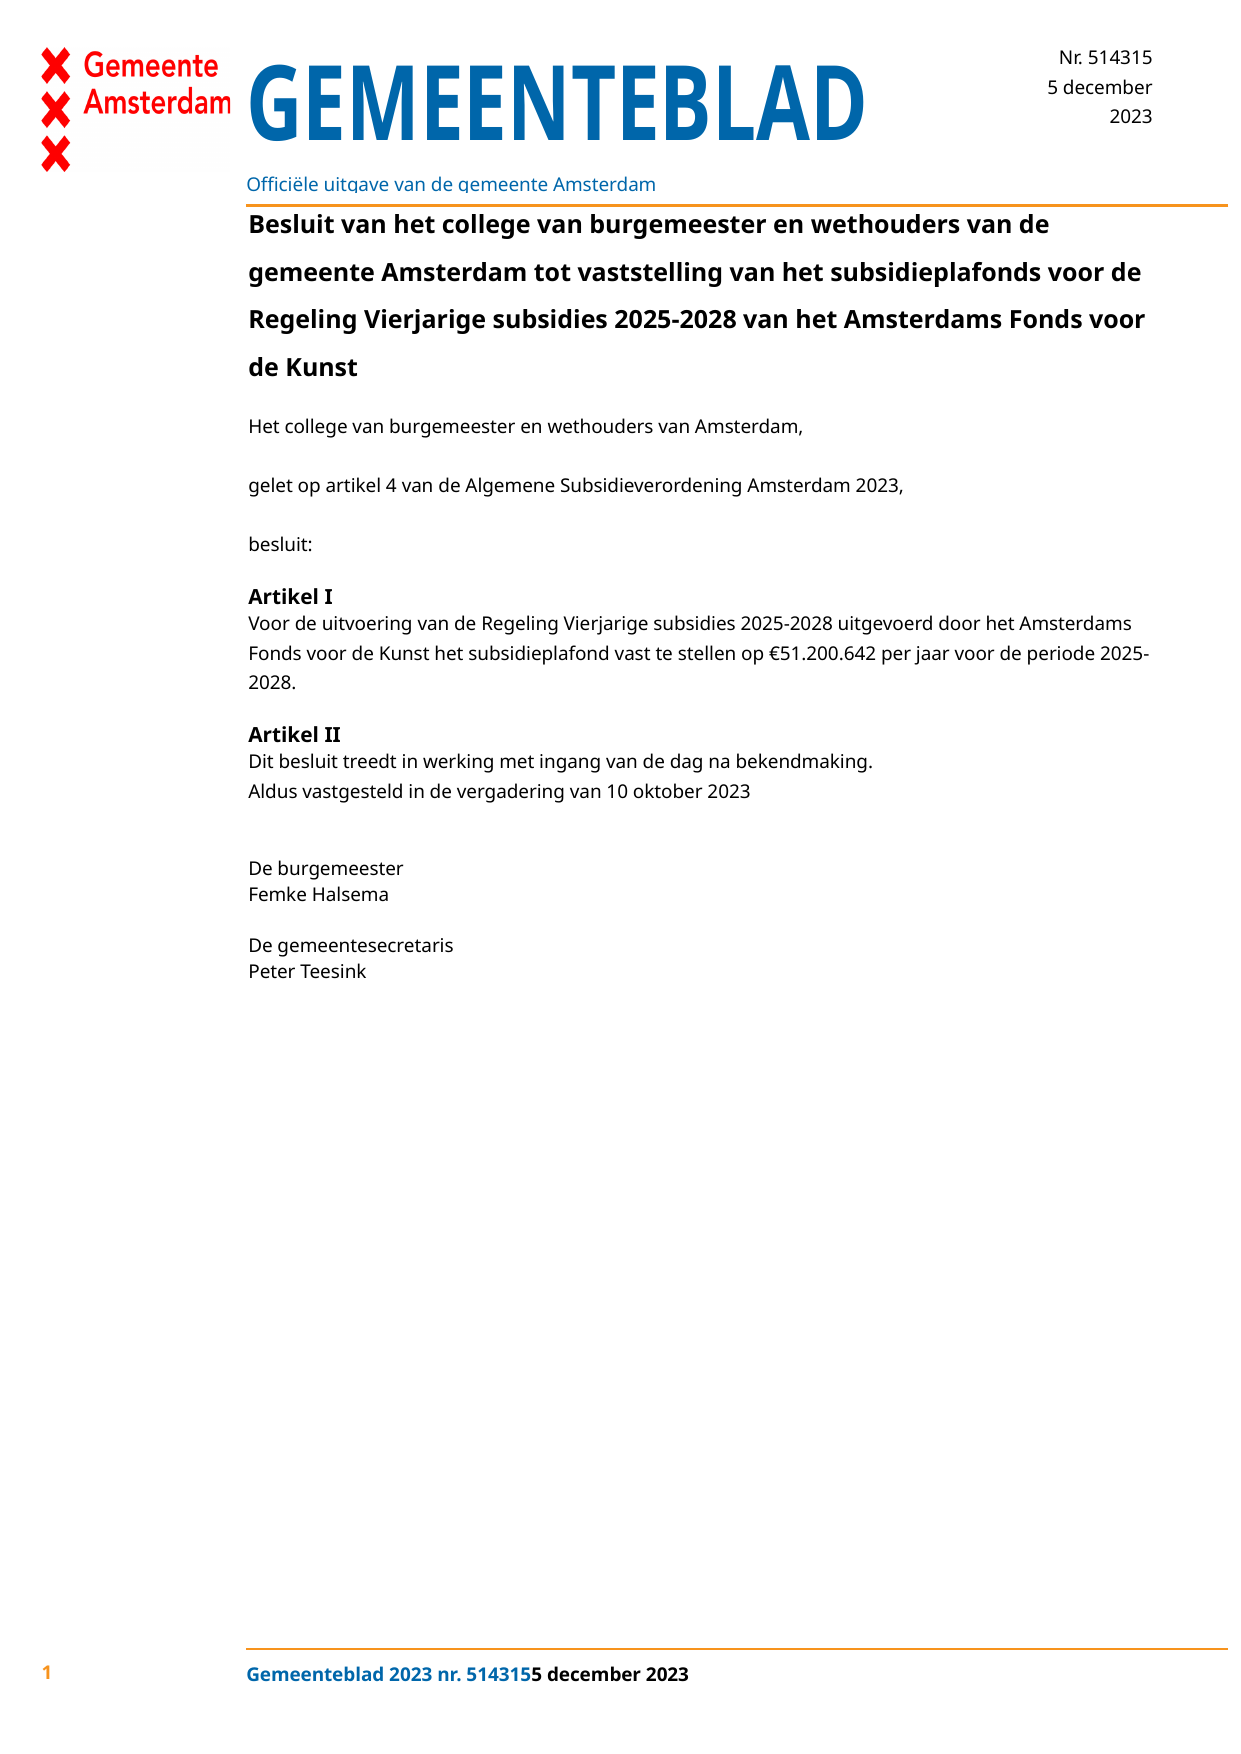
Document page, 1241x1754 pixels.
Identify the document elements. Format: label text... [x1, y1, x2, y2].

text De gemeentesecretaris [248, 932, 1152, 958]
text Artikel I [248, 582, 1152, 610]
text Voor de uitvoering van de Regeling Vierjarige subsidies 2025-2028 uitgevoerd door het Amsterdams Fonds voor de Kunst het subsidieplafond vast te stellen op €51.200.642 per jaar voor de periode 2025-2028. [248, 610, 1152, 695]
text Peter Teesink [248, 958, 1152, 984]
text Aldus vastgesteld in de vergadering van 10 oktober 2023 [248, 778, 1152, 804]
text Dit besluit treedt in werking met ingang van de dag na bekendmaking. [248, 748, 1152, 774]
text Besluit van het college van burgemeester en wethouders van de gemeente Amsterdam tot vaststelling van het subsidieplafonds voor de Regeling Vierjarige subsidies 2025-2028 van het Amsterdams Fonds voor de Kunst [248, 207, 1152, 384]
text Femke Halsema [248, 881, 1152, 907]
text De burgemeester [248, 855, 1152, 881]
picture [41, 47, 231, 172]
text gelet op artikel 4 van de Algemene Subsidieverordening Amsterdam 2023, [248, 472, 1152, 498]
text Artikel II [248, 720, 1152, 748]
text besluit: [248, 531, 1152, 557]
text Het college van burgemeester en wethouders van Amsterdam, [248, 413, 1152, 439]
